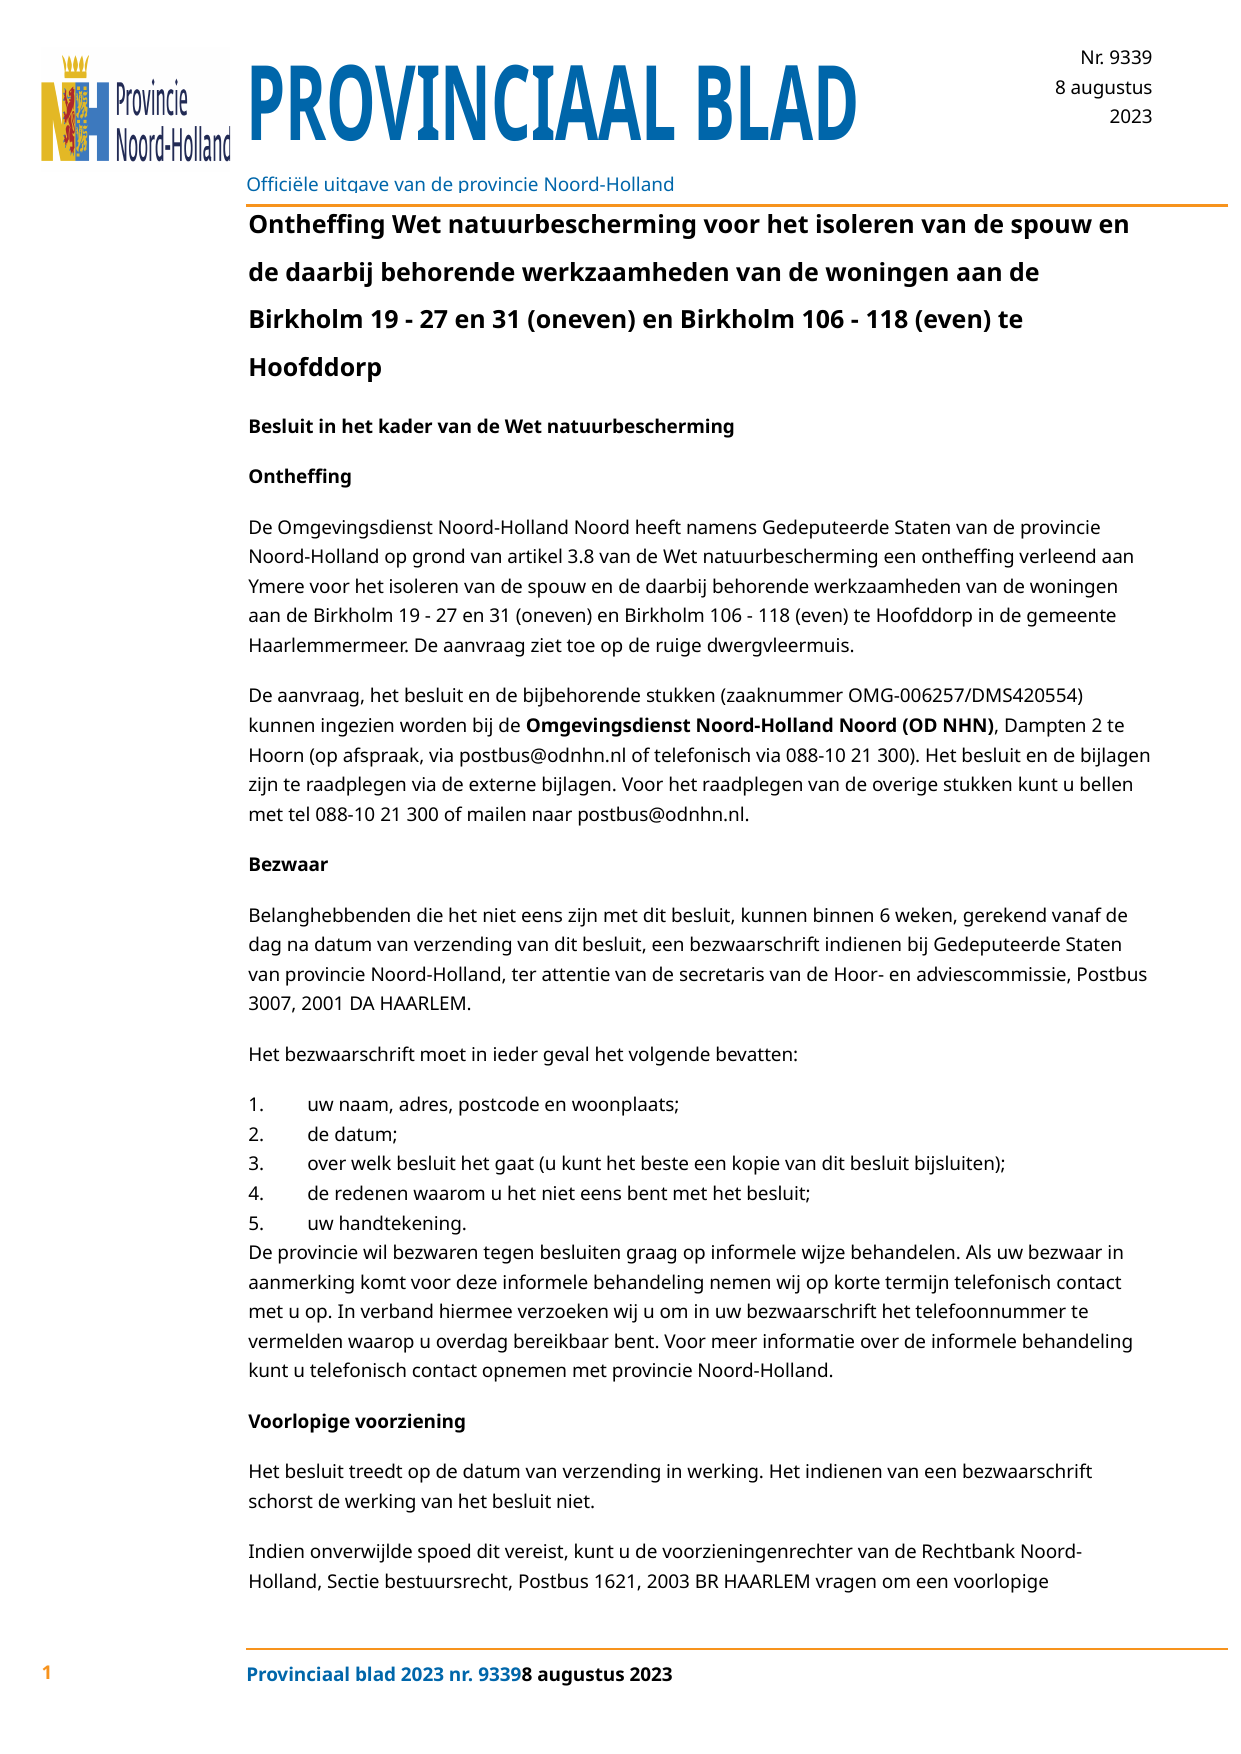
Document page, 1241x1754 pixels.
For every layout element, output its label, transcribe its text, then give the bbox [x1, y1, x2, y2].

text Ontheffing [248, 463, 1152, 489]
list de redenen waarom u het niet eens bent met het besluit; [248, 1180, 1152, 1206]
text Bezwaar [248, 851, 1152, 877]
list over welk besluit het gaat (u kunt het beste een kopie van dit besluit bijsluiten); [248, 1151, 1152, 1176]
text Belanghebbenden die het niet eens zijn met dit besluit, kunnen binnen 6 weken, gerekend vanaf de dag na datum van verzending van dit besluit, een bezwaarschrift indienen bij Gedeputeerde Staten van provincie Noord-Holland, ter attentie van de secretaris van de Hoor- en adviescommissie, Postbus 3007, 2001 DA HAARLEM. [248, 902, 1152, 1016]
list uw naam, adres, postcode en woonplaats; [248, 1091, 1152, 1117]
list de datum; [248, 1121, 1152, 1147]
text Het bezwaarschrift moet in ieder geval het volgende bevatten: [248, 1041, 1152, 1067]
text Besluit in het kader van de Wet natuurbescherming [248, 413, 1152, 439]
text De Omgevingsdienst Noord-Holland Noord heeft namens Gedeputeerde Staten van de provincie Noord-Holland op grond van artikel 3.8 van de Wet natuurbescherming een ontheffing verleend aan Ymere voor het isoleren van de spouw en de daarbij behorende werkzaamheden van de woningen aan de Birkholm 19 - 27 en 31 (oneven) en Birkholm 106 - 118 (even) te Hoofddorp in de gemeente Haarlemmermeer. De aanvraag ziet toe op de ruige dwergvleermuis. [248, 514, 1152, 658]
text Het besluit treedt op de datum van verzending in werking. Het indienen van een bezwaarschrift schorst de werking van het besluit niet. [248, 1458, 1152, 1514]
text De aanvraag, het besluit en de bijbehorende stukken (zaaknummer OMG-006257/DMS420554) kunnen ingezien worden bij de Omgevingsdienst Noord-Holland Noord (OD NHN), Dampten 2 te Hoorn (op afspraak, via postbus@odnhn.nl of telefonisch via 088-10 21 300). Het besluit en de bijlagen zijn te raadplegen via de externe bijlagen. Voor het raadplegen van de overige stukken kunt u bellen met tel 088-10 21 300 of mailen naar postbus@odnhn.nl. [248, 683, 1152, 827]
list uw handtekening. [248, 1210, 1152, 1236]
text De provincie wil bezwaren tegen besluiten graag op informele wijze behandelen. Als uw bezwaar in aanmerking komt voor deze informele behandeling nemen wij op korte termijn telefonisch contact met u op. In verband hiermee verzoeken wij u om in uw bezwaarschrift het telefoonnummer te vermelden waarop u overdag bereikbaar bent. Voor meer informatie over de informele behandeling kunt u telefonisch contact opnemen met provincie Noord-Holland. [248, 1239, 1152, 1383]
text Ontheffing Wet natuurbescherming voor het isoleren van de spouw en de daarbij behorende werkzaamheden van de woningen aan de Birkholm 19 - 27 en 31 (oneven) en Birkholm 106 - 118 (even) te Hoofddorp [248, 207, 1152, 384]
picture [41, 47, 231, 172]
text Voorlopige voorziening [248, 1408, 1152, 1434]
text Indien onverwijlde spoed dit vereist, kunt u de voorzieningenrechter van de Rechtbank Noord-Holland, Sectie bestuursrecht, Postbus 1621, 2003 BR HAARLEM vragen om een voorlopige [248, 1538, 1152, 1594]
